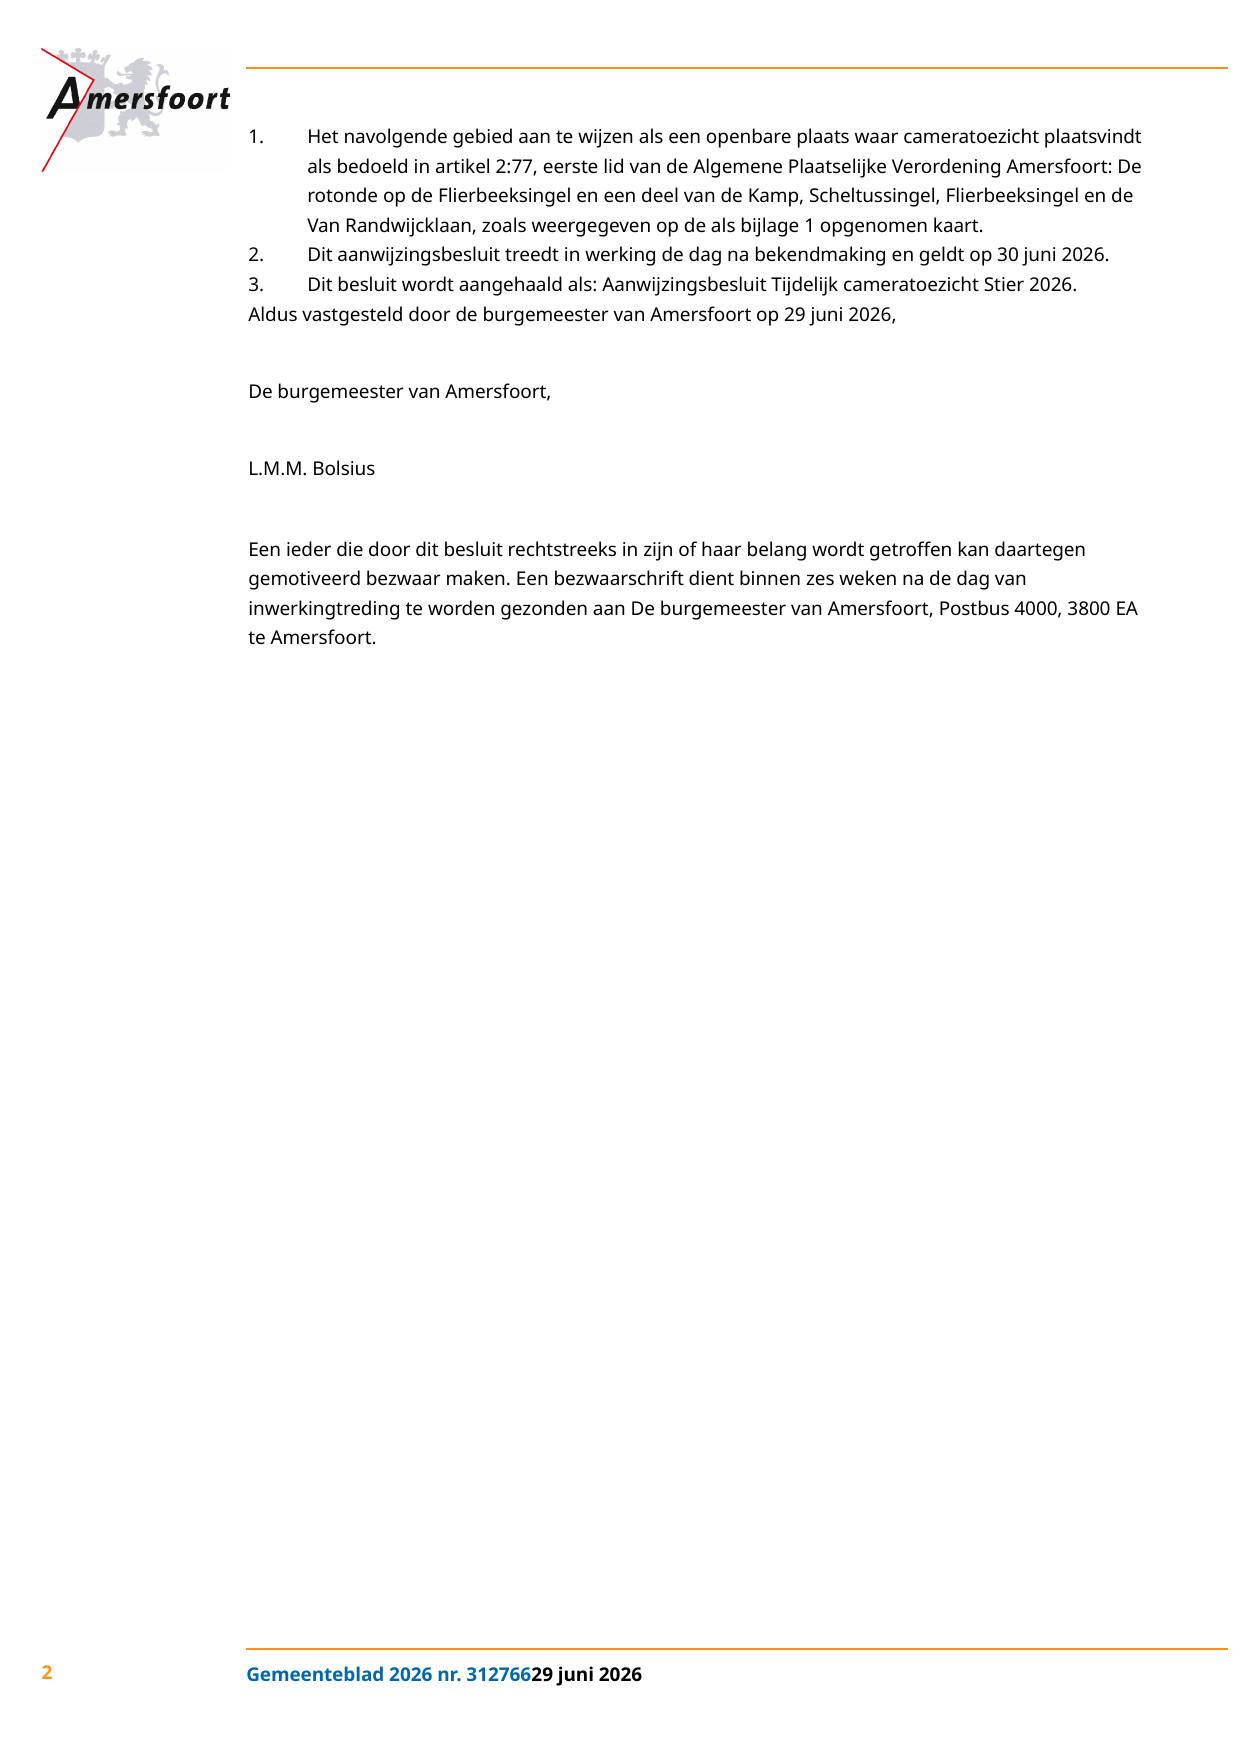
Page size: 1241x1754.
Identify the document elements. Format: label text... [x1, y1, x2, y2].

list Dit besluit wordt aangehaald als: Aanwijzingsbesluit Tijdelijk cameratoezicht Stier 2026. [248, 271, 1152, 297]
list Het navolgende gebied aan te wijzen als een openbare plaats waar cameratoezicht plaatsvindt als bedoeld in artikel 2:77, eerste lid van de Algemene Plaatselijke Verordening Amersfoort: De rotonde op de Flierbeeksingel en een deel van de Kamp, Scheltussingel, Flierbeeksingel en de Van Randwijcklaan, zoals weergegeven op de als bijlage 1 opgenomen kaart. [248, 123, 1152, 238]
text Aldus vastgesteld door de burgemeester van Amersfoort op 29 juni 2026, [248, 301, 1152, 326]
list Dit aanwijzingsbesluit treedt in werking de dag na bekendmaking en geldt op 30 juni 2026. [248, 242, 1152, 267]
text L.M.M. Bolsius [248, 455, 1152, 481]
picture [41, 47, 231, 172]
text De burgemeester van Amersfoort, [248, 378, 1152, 404]
text Een ieder die door dit besluit rechtstreeks in zijn of haar belang wordt getroffen kan daartegen gemotiveerd bezwaar maken. Een bezwaarschrift dient binnen zes weken na de dag van inwerkingtreding te worden gezonden aan De burgemeester van Amersfoort, Postbus 4000, 3800 EA te Amersfoort. [248, 536, 1152, 650]
